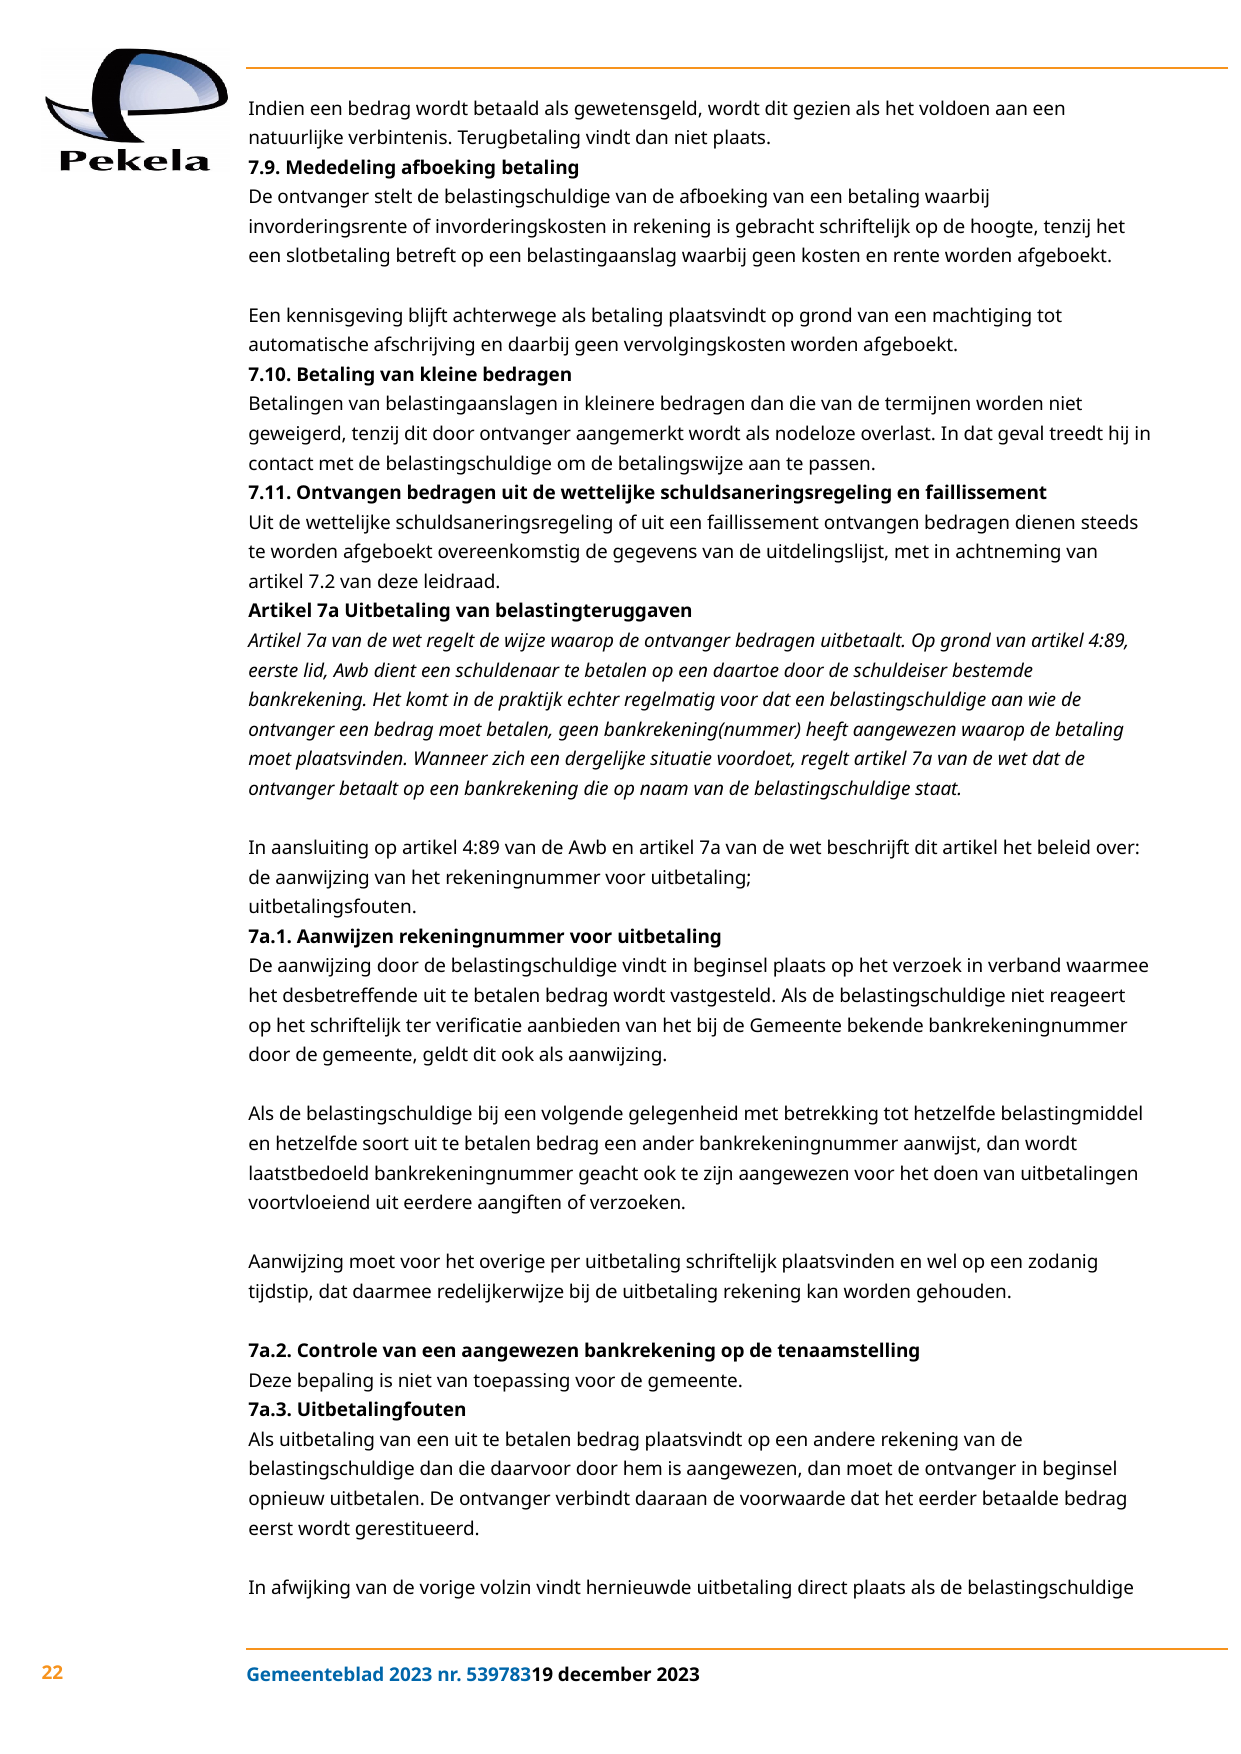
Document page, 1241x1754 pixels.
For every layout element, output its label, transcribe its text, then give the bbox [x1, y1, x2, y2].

text In afwijking van de vorige volzin vindt hernieuwde uitbetaling direct plaats als de belastingschuldige [248, 1574, 1152, 1600]
text 7a.1. Aanwijzen rekeningnummer voor uitbetaling [248, 923, 1152, 949]
text Als uitbetaling van een uit te betalen bedrag plaatsvindt op een andere rekening van de belastingschuldige dan die daarvoor door hem is aangewezen, dan moet de ontvanger in beginsel opnieuw uitbetalen. De ontvanger verbindt daaraan de voorwaarde dat het eerder betaalde bedrag eerst wordt gerestitueerd. [248, 1426, 1152, 1541]
text Deze bepaling is niet van toepassing voor de gemeente. [248, 1367, 1152, 1393]
text Indien een bedrag wordt betaald als gewetensgeld, wordt dit gezien als het voldoen aan een natuurlijke verbintenis. Terugbetaling vindt dan niet plaats. [248, 95, 1152, 150]
text 7a.3. Uitbetalingfouten [248, 1396, 1152, 1422]
text De aanwijzing door de belastingschuldige vindt in beginsel plaats op het verzoek in verband waarmee het desbetreffende uit te betalen bedrag wordt vastgesteld. Als de belastingschuldige niet reageert op het schriftelijk ter verificatie aanbieden van het bij de Gemeente bekende bankrekeningnummer door de gemeente, geldt dit ook als aanwijzing. [248, 953, 1152, 1067]
text Als de belastingschuldige bij een volgende gelegenheid met betrekking tot hetzelfde belastingmiddel en hetzelfde soort uit te betalen bedrag een ander bankrekeningnummer aanwijst, dan wordt laatstbedoeld bankrekeningnummer geacht ook te zijn aangewezen voor het doen van uitbetalingen voortvloeiend uit eerdere aangiften of verzoeken. [248, 1101, 1152, 1215]
text Een kennisgeving blijft achterwege als betaling plaatsvindt op grond van een machtiging tot automatische afschrijving en daarbij geen vervolgingskosten worden afgeboekt. [248, 302, 1152, 357]
text 7.10. Betaling van kleine bedragen [248, 361, 1152, 387]
picture [41, 47, 231, 172]
text Artikel 7a van de wet regelt de wijze waarop de ontvanger bedragen uitbetaalt. Op grond van artikel 4:89, eerste lid, Awb dient een schuldenaar te betalen op een daartoe door de schuldeiser bestemde bankrekening. Het komt in de praktijk echter regelmatig voor dat een belastingschuldige aan wie de ontvanger een bedrag moet betalen, geen bankrekening(nummer) heeft aangewezen waarop de betaling moet plaatsvinden. Wanneer zich een dergelijke situatie voordoet, regelt artikel 7a van de wet dat de ontvanger betaalt op een bankrekening die op naam van de belastingschuldige staat. [248, 627, 1152, 801]
text Betalingen van belastingaanslagen in kleinere bedragen dan die van de termijnen worden niet geweigerd, tenzij dit door ontvanger aangemerkt wordt als nodeloze overlast. In dat geval treedt hij in contact met de belastingschuldige om de betalingswijze aan te passen. [248, 391, 1152, 476]
text uitbetalingsfouten. [248, 893, 1152, 919]
text 7.11. Ontvangen bedragen uit de wettelijke schuldsaneringsregeling en faillissement [248, 479, 1152, 505]
text 7.9. Mededeling afboeking betaling [248, 154, 1152, 180]
text In aansluiting op artikel 4:89 van de Awb en artikel 7a van de wet beschrijft dit artikel het beleid over: [248, 834, 1152, 860]
text De ontvanger stelt de belastingschuldige van de afboeking van een betaling waarbij invorderingsrente of invorderingskosten in rekening is gebracht schriftelijk op de hoogte, tenzij het een slotbetaling betreft op een belastingaanslag waarbij geen kosten en rente worden afgeboekt. [248, 183, 1152, 268]
text de aanwijzing van het rekeningnummer voor uitbetaling; [248, 864, 1152, 890]
text 7a.2. Controle van een aangewezen bankrekening op de tenaamstelling [248, 1337, 1152, 1363]
text Aanwijzing moet voor het overige per uitbetaling schriftelijk plaatsvinden en wel op een zodanig tijdstip, dat daarmee redelijkerwijze bij de uitbetaling rekening kan worden gehouden. [248, 1248, 1152, 1304]
text Uit de wettelijke schuldsaneringsregeling of uit een faillissement ontvangen bedragen dienen steeds te worden afgeboekt overeenkomstig de gegevens van de uitdelingslijst, met in achtneming van artikel 7.2 van deze leidraad. [248, 509, 1152, 594]
text Artikel 7a Uitbetaling van belastingteruggaven [248, 598, 1152, 623]
